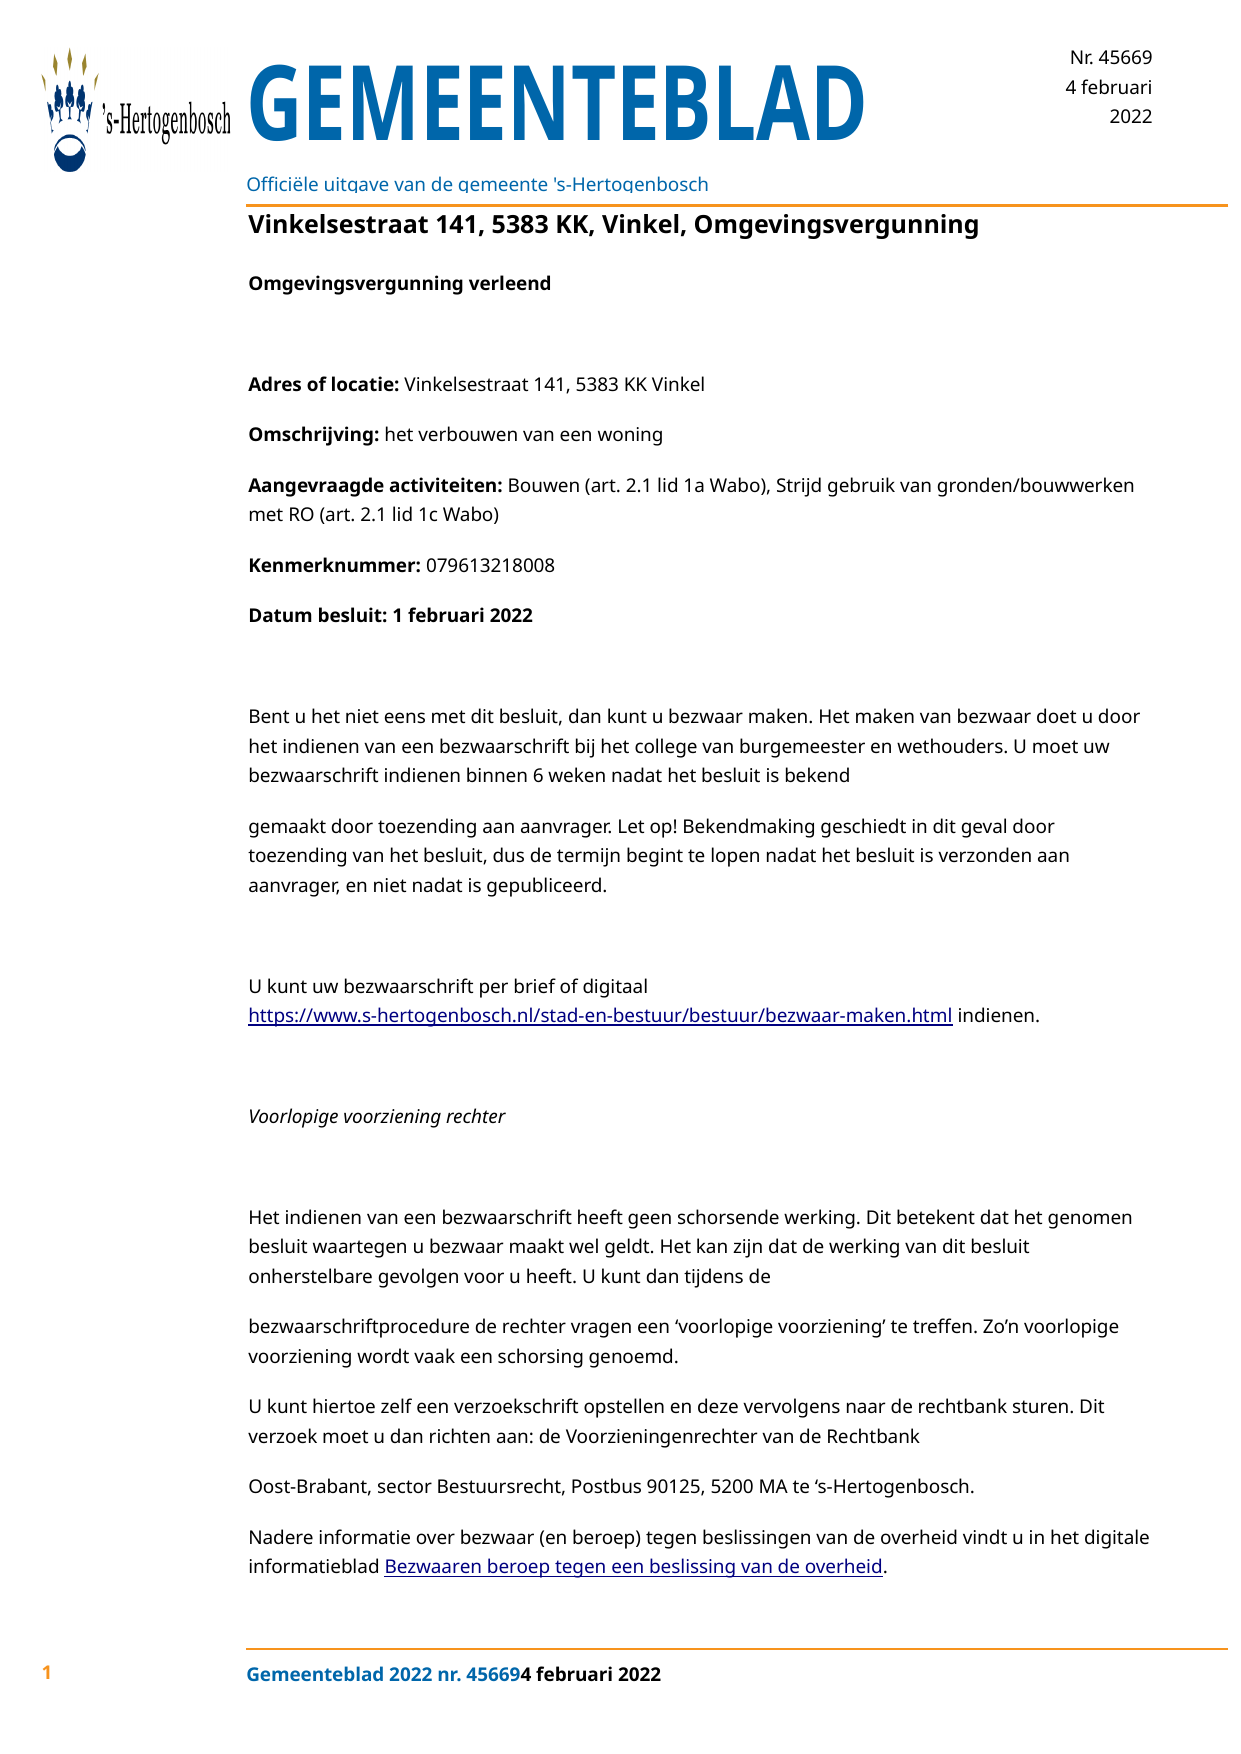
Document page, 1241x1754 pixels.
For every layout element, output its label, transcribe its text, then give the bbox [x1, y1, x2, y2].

text Aangevraagde activiteiten: Bouwen (art. 2.1 lid 1a Wabo), Strijd gebruik van gronden/bouwwerken met RO (art. 2.1 lid 1c Wabo) [248, 472, 1152, 527]
text Oost-Brabant, sector Bestuursrecht, Postbus 90125, 5200 MA te ‘s-Hertogenbosch. [248, 1474, 1152, 1499]
text gemaakt door toezending aan aanvrager. Let op! Bekendmaking geschiedt in dit geval door toezending van het besluit, dus de termijn begint te lopen nadat het besluit is verzonden aan aanvrager, en niet nadat is gepubliceerd. [248, 813, 1152, 898]
text Adres of locatie: Vinkelsestraat 141, 5383 KK Vinkel [248, 371, 1152, 397]
text Vinkelsestraat 141, 5383 KK, Vinkel, Omgevingsvergunning [248, 207, 1152, 241]
picture [41, 47, 231, 172]
text Nadere informatie over bezwaar (en beroep) tegen beslissingen van de overheid vindt u in het digitale informatieblad Bezwaaren beroep tegen een beslissing van de overheid. [248, 1524, 1152, 1579]
text Omgevingsvergunning verleend [248, 270, 1152, 296]
text Datum besluit: 1 februari 2022 [248, 602, 1152, 628]
text U kunt uw bezwaarschrift per brief of digitaal https://www.s-hertogenbosch.nl/stad-en-bestuur/bestuur/bezwaar-maken.html indienen. [248, 973, 1152, 1028]
text Bent u het niet eens met dit besluit, dan kunt u bezwaar maken. Het maken van bezwaar doet u door het indienen van een bezwaarschrift bij het college van burgemeester en wethouders. U moet uw bezwaarschrift indienen binnen 6 weken nadat het besluit is bekend [248, 703, 1152, 788]
text U kunt hiertoe zelf een verzoekschrift opstellen en deze vervolgens naar de rechtbank sturen. Dit verzoek moet u dan richten aan: de Voorzieningenrechter van de Rechtbank [248, 1394, 1152, 1449]
text Voorlopige voorziening rechter [248, 1103, 1152, 1129]
text bezwaarschriftprocedure de rechter vragen een ‘voorlopige voorziening’ te treffen. Zo’n voorlopige voorziening wordt vaak een schorsing genoemd. [248, 1314, 1152, 1369]
text Het indienen van een bezwaarschrift heeft geen schorsende werking. Dit betekent dat het genomen besluit waartegen u bezwaar maakt wel geldt. Het kan zijn dat de werking van dit besluit onherstelbare gevolgen voor u heeft. U kunt dan tijdens de [248, 1204, 1152, 1289]
text Omschrijving: het verbouwen van een woning [248, 422, 1152, 447]
text Kenmerknummer: 079613218008 [248, 552, 1152, 578]
